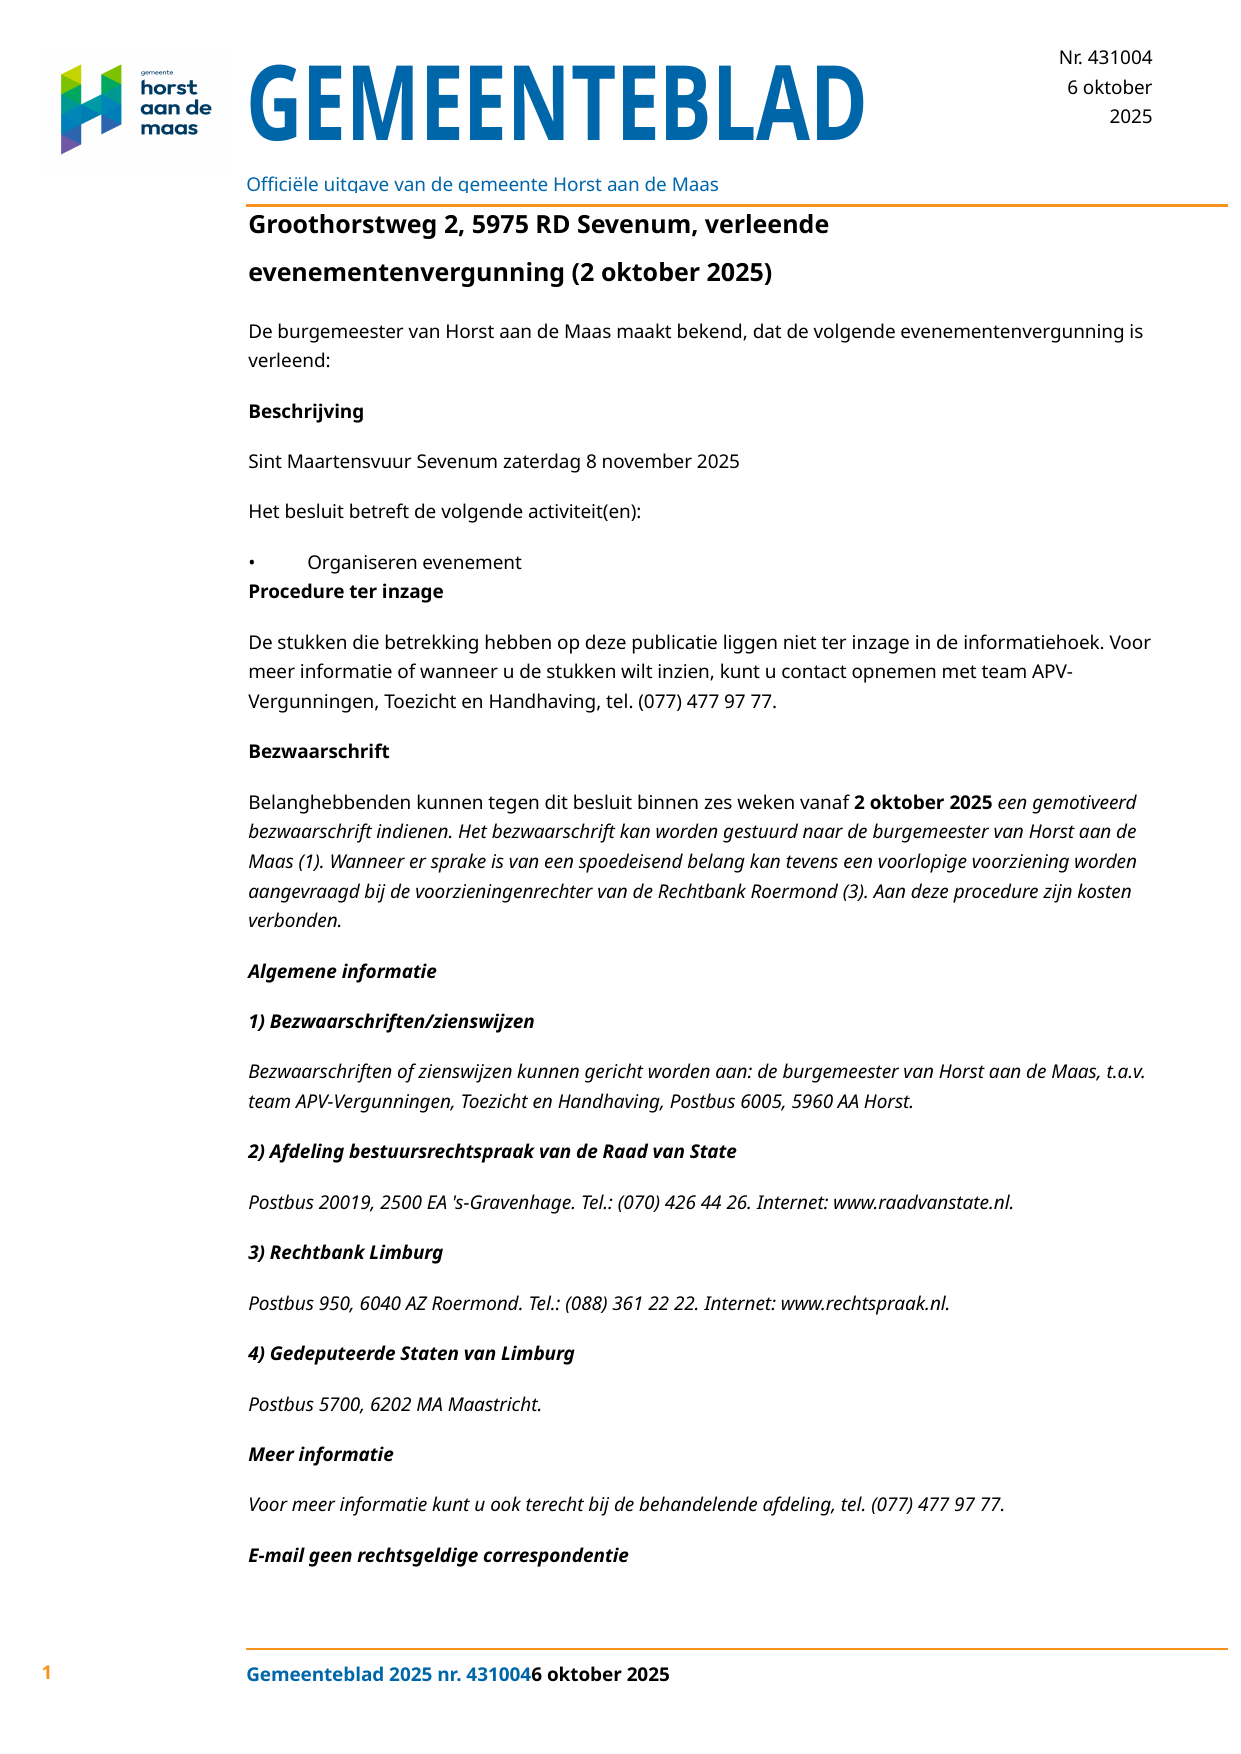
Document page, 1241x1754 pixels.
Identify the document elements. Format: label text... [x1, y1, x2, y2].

text Meer informatie [248, 1441, 1152, 1467]
text Postbus 5700, 6202 MA Maastricht. [248, 1391, 1152, 1417]
text Sint Maartensvuur Sevenum zaterdag 8 november 2025 [248, 448, 1152, 474]
text Postbus 20019, 2500 EA 's-Gravenhage. Tel.: (070) 426 44 26. Internet: www.raadvanstate.nl. [248, 1189, 1152, 1215]
text Beschrijving [248, 398, 1152, 424]
text Procedure ter inzage [248, 579, 1152, 604]
text 1) Bezwaarschriften/zienswijzen [248, 1008, 1152, 1034]
text 2) Afdeling bestuursrechtspraak van de Raad van State [248, 1139, 1152, 1164]
text 3) Rechtbank Limburg [248, 1239, 1152, 1265]
text Bezwaarschrift [248, 739, 1152, 764]
text Bezwaarschriften of zienswijzen kunnen gericht worden aan: de burgemeester van Horst aan de Maas, t.a.v. team APV-Vergunningen, Toezicht en Handhaving, Postbus 6005, 5960 AA Horst. [248, 1059, 1152, 1114]
text De stukken die betrekking hebben op deze publicatie liggen niet ter inzage in de informatiehoek. Voor meer informatie of wanneer u de stukken wilt inzien, kunt u contact opnemen met team APV-Vergunningen, Toezicht en Handhaving, tel. (077) 477 97 77. [248, 629, 1152, 714]
text Algemene informatie [248, 958, 1152, 984]
list Organiseren evenement [248, 549, 1152, 575]
picture [41, 47, 231, 172]
text Voor meer informatie kunt u ook terecht bij de behandelende afdeling, tel. (077) 477 97 77. [248, 1492, 1152, 1517]
text Groothorstweg 2, 5975 RD Sevenum, verleende evenementenvergunning (2 oktober 2025) [248, 207, 1152, 288]
text Belanghebbenden kunnen tegen dit besluit binnen zes weken vanaf 2 oktober 2025 een gemotiveerd bezwaarschrift indienen. Het bezwaarschrift kan worden gestuurd naar de burgemeester van Horst aan de Maas (1). Wanneer er sprake is van een spoedeisend belang kan tevens een voorlopige voorziening worden aangevraagd bij de voorzieningenrechter van de Rechtbank Roermond (3). Aan deze procedure zijn kosten verbonden. [248, 789, 1152, 933]
text Postbus 950, 6040 AZ Roermond. Tel.: (088) 361 22 22. Internet: www.rechtspraak.nl. [248, 1290, 1152, 1316]
text 4) Gedeputeerde Staten van Limburg [248, 1340, 1152, 1366]
text De burgemeester van Horst aan de Maas maakt bekend, dat de volgende evenementenvergunning is verleend: [248, 318, 1152, 373]
text E-mail geen rechtsgeldige correspondentie [248, 1542, 1152, 1568]
text Het besluit betreft de volgende activiteit(en): [248, 499, 1152, 524]
